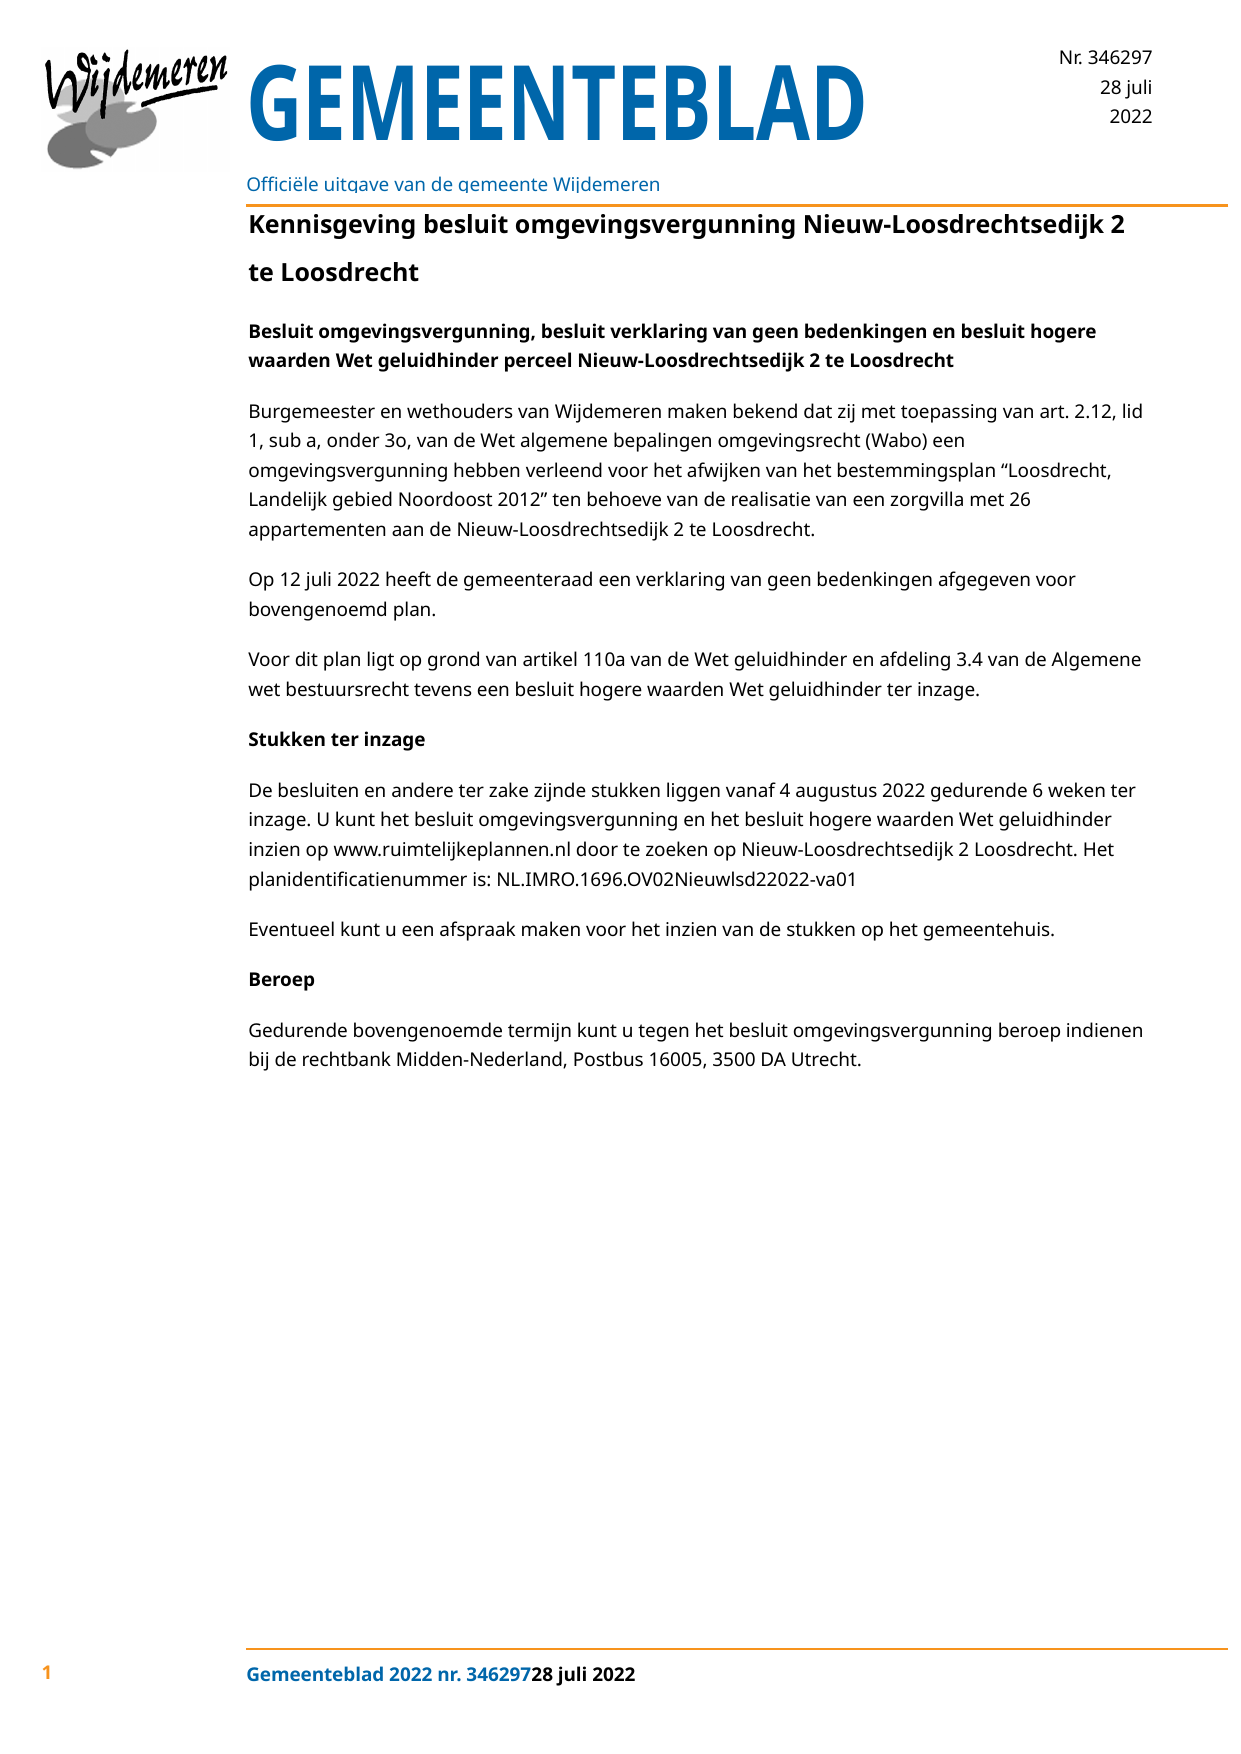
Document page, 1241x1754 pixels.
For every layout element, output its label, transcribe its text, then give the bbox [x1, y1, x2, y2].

text Op 12 juli 2022 heeft de gemeenteraad een verklaring van geen bedenkingen afgegeven voor bovengenoemd plan. [248, 567, 1152, 622]
text Besluit omgevingsvergunning, besluit verklaring van geen bedenkingen en besluit hogere waarden Wet geluidhinder perceel Nieuw-Loosdrechtsedijk 2 te Loosdrecht [248, 318, 1152, 373]
text Voor dit plan ligt op grond van artikel 110a van de Wet geluidhinder en afdeling 3.4 van de Algemene wet bestuursrecht tevens een besluit hogere waarden Wet geluidhinder ter inzage. [248, 647, 1152, 702]
text Eventueel kunt u een afspraak maken voor het inzien van de stukken op het gemeentehuis. [248, 916, 1152, 942]
text Kennisgeving besluit omgevingsvergunning Nieuw-Loosdrechtsedijk 2 te Loosdrecht [248, 207, 1152, 288]
text Beroep [248, 967, 1152, 992]
picture [41, 47, 231, 172]
text Burgemeester en wethouders van Wijdemeren maken bekend dat zij met toepassing van art. 2.12, lid 1, sub a, onder 3o, van de Wet algemene bepalingen omgevingsrecht (Wabo) een omgevingsvergunning hebben verleend voor het afwijken van het bestemmingsplan “Loosdrecht, Landelijk gebied Noordoost 2012” ten behoeve van de realisatie van een zorgvilla met 26 appartementen aan de Nieuw-Loosdrechtsedijk 2 te Loosdrecht. [248, 398, 1152, 542]
text De besluiten en andere ter zake zijnde stukken liggen vanaf 4 augustus 2022 gedurende 6 weken ter inzage. U kunt het besluit omgevingsvergunning en het besluit hogere waarden Wet geluidhinder inzien op www.ruimtelijkeplannen.nl door te zoeken op Nieuw-Loosdrechtsedijk 2 Loosdrecht. Het planidentificatienummer is: NL.IMRO.1696.OV02Nieuwlsd22022-va01 [248, 777, 1152, 892]
text Gedurende bovengenoemde termijn kunt u tegen het besluit omgevingsvergunning beroep indienen bij de rechtbank Midden-Nederland, Postbus 16005, 3500 DA Utrecht. [248, 1017, 1152, 1072]
text Stukken ter inzage [248, 727, 1152, 752]
